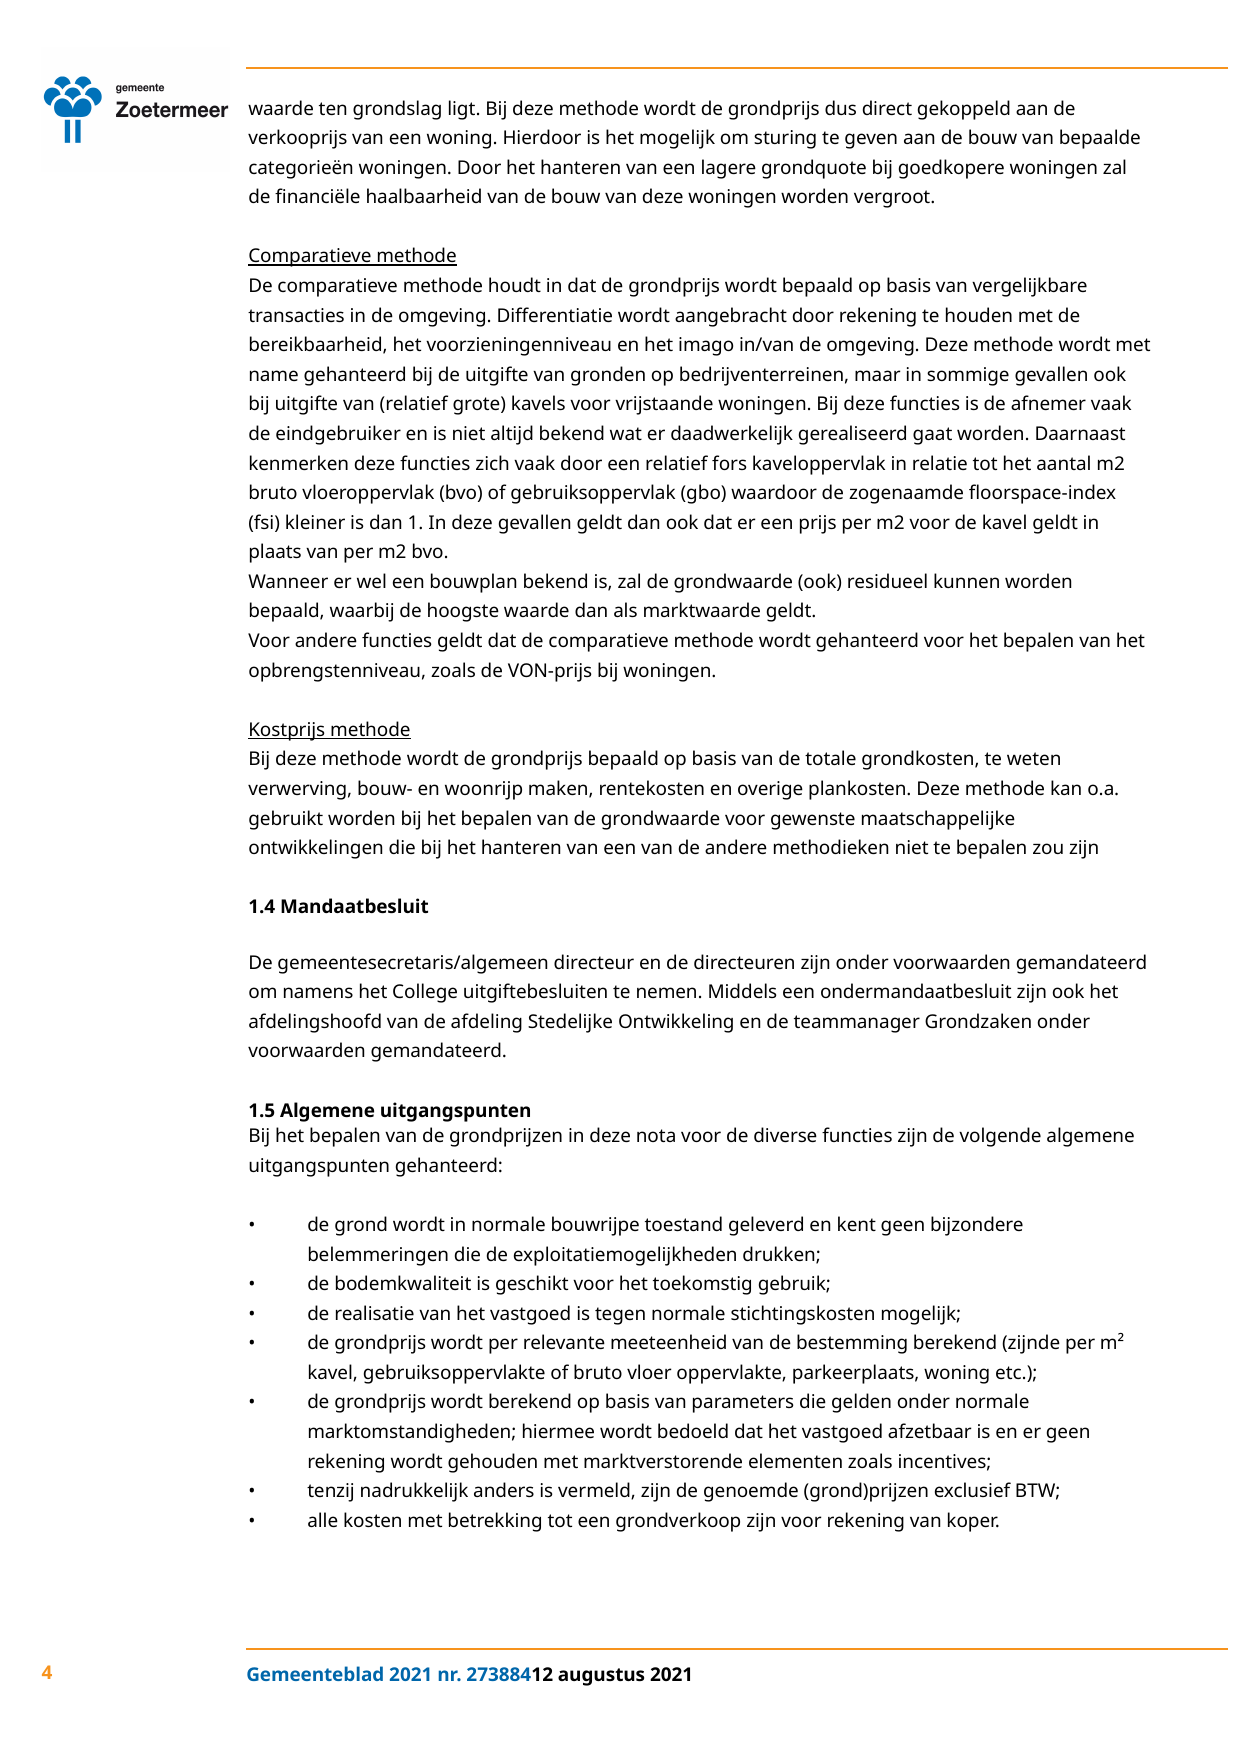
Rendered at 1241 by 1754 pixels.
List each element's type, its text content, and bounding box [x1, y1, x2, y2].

list de bodemkwaliteit is geschikt voor het toekomstig gebruik; [248, 1270, 1152, 1296]
text 1.5 Algemene uitgangspunten [248, 1097, 1152, 1122]
text De gemeentesecretaris/algemeen directeur en de directeuren zijn onder voorwaarden gemandateerd om namens het College uitgiftebesluiten te nemen. Middels een ondermandaatbesluit zijn ook het afdelingshoofd van de afdeling Stedelijke Ontwikkeling en de teammanager Grondzaken onder voorwaarden gemandateerd. [248, 949, 1152, 1063]
list alle kosten met betrekking tot een grondverkoop zijn voor rekening van koper. [248, 1507, 1152, 1533]
text Comparatieve methode [248, 243, 1152, 268]
text Bij het bepalen van de grondprijzen in deze nota voor de diverse functies zijn de volgende algemene uitgangspunten gehanteerd: [248, 1122, 1152, 1178]
text De comparatieve methode houdt in dat de grondprijs wordt bepaald op basis van vergelijkbare transacties in de omgeving. Differentiatie wordt aangebracht door rekening te houden met de bereikbaarheid, het voorzieningenniveau en het imago in/van de omgeving. Deze methode wordt met name gehanteerd bij de uitgifte van gronden op bedrijventerreinen, maar in sommige gevallen ook bij uitgifte van (relatief grote) kavels voor vrijstaande woningen. Bij deze functies is de afnemer vaak de eindgebruiker en is niet altijd bekend wat er daadwerkelijk gerealiseerd gaat worden. Daarnaast kenmerken deze functies zich vaak door een relatief fors kaveloppervlak in relatie tot het aantal m2 bruto vloeroppervlak (bvo) of gebruiksoppervlak (gbo) waardoor de zogenaamde floorspace-index (fsi) kleiner is dan 1. In deze gevallen geldt dan ook dat er een prijs per m2 voor de kavel geldt in plaats van per m2 bvo. [248, 272, 1152, 564]
text Bij deze methode wordt de grondprijs bepaald op basis van de totale grondkosten, te weten verwerving, bouw- en woonrijp maken, rentekosten en overige plankosten. Deze methode kan o.a. gebruikt worden bij het bepalen van de grondwaarde voor gewenste maatschappelijke ontwikkelingen die bij het hanteren van een van de andere methodieken niet te bepalen zou zijn [248, 746, 1152, 860]
list de realisatie van het vastgoed is tegen normale stichtingskosten mogelijk; [248, 1300, 1152, 1326]
list de grondprijs wordt berekend op basis van parameters die gelden onder normale marktomstandigheden; hiermee wordt bedoeld dat het vastgoed afzetbaar is en er geen rekening wordt gehouden met marktverstorende elementen zoals incentives; [248, 1389, 1152, 1474]
list de grondprijs wordt per relevante meeteenheid van de bestemming berekend (zijnde per m² kavel, gebruiksoppervlakte of bruto vloer oppervlakte, parkeerplaats, woning etc.); [248, 1329, 1152, 1385]
text Voor andere functies geldt dat de comparatieve methode wordt gehanteerd voor het bepalen van het opbrengstenniveau, zoals de VON-prijs bij woningen. [248, 627, 1152, 683]
picture [41, 47, 231, 172]
text 1.4 Mandaatbesluit [248, 893, 1152, 919]
list de grond wordt in normale bouwrijpe toestand geleverd en kent geen bijzondere belemmeringen die de exploitatiemogelijkheden drukken; [248, 1211, 1152, 1267]
text Kostprijs methode [248, 716, 1152, 742]
text Wanneer er wel een bouwplan bekend is, zal de grondwaarde (ook) residueel kunnen worden bepaald, waarbij de hoogste waarde dan als marktwaarde geldt. [248, 568, 1152, 623]
text waarde ten grondslag ligt. Bij deze methode wordt de grondprijs dus direct gekoppeld aan de verkooprijs van een woning. Hierdoor is het mogelijk om sturing te geven aan de bouw van bepaalde categorieën woningen. Door het hanteren van een lagere grondquote bij goedkopere woningen zal de financiële haalbaarheid van de bouw van deze woningen worden vergroot. [248, 95, 1152, 209]
list tenzij nadrukkelijk anders is vermeld, zijn de genoemde (grond)prijzen exclusief BTW; [248, 1477, 1152, 1503]
